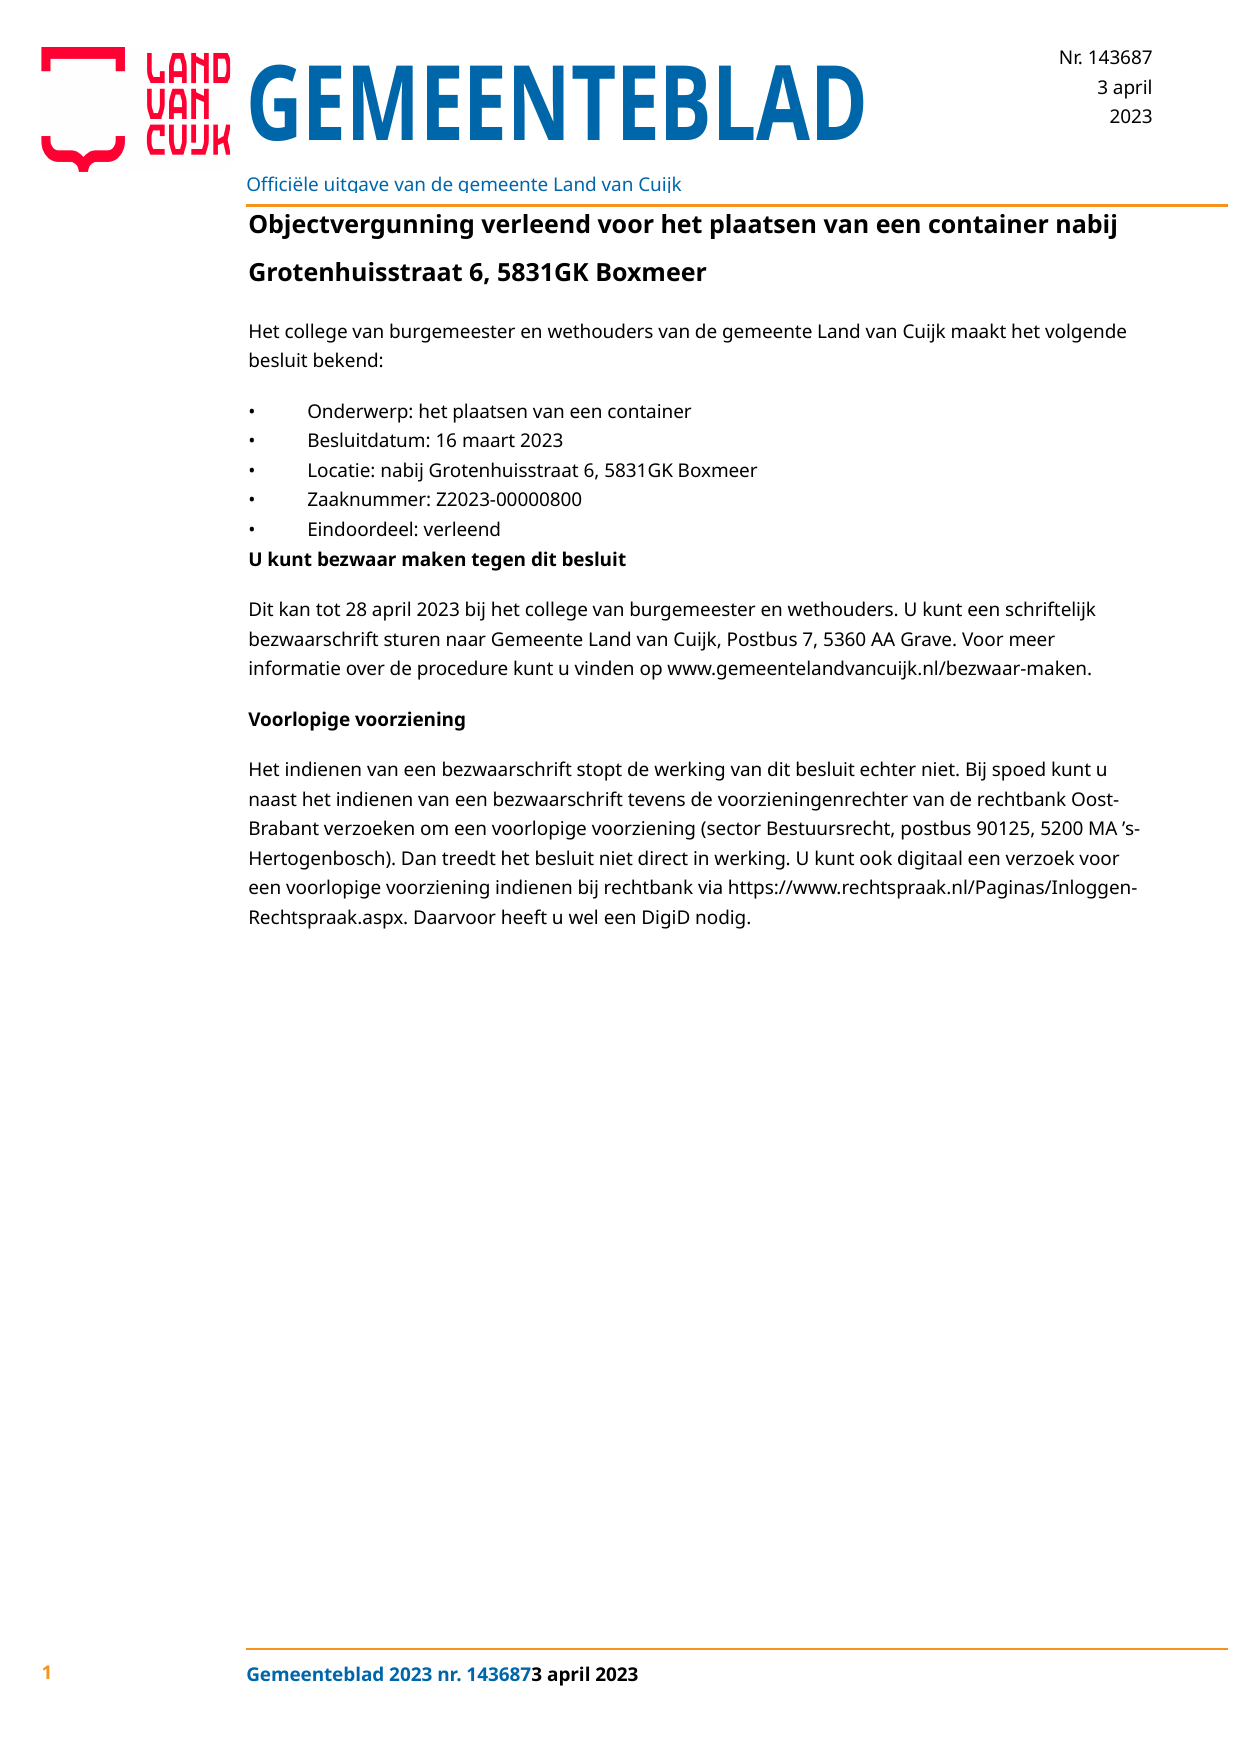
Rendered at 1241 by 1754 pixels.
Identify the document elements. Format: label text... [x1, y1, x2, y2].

text Objectvergunning verleend voor het plaatsen van een container nabij Grotenhuisstraat 6, 5831GK Boxmeer [248, 207, 1152, 288]
text Voorlopige voorziening [248, 706, 1152, 732]
text U kunt bezwaar maken tegen dit besluit [248, 546, 1152, 572]
list Zaaknummer: Z2023-00000800 [248, 487, 1152, 512]
picture [41, 47, 231, 172]
text Het college van burgemeester en wethouders van de gemeente Land van Cuijk maakt het volgende besluit bekend: [248, 318, 1152, 373]
list Eindoordeel: verleend [248, 516, 1152, 542]
text Dit kan tot 28 april 2023 bij het college van burgemeester en wethouders. U kunt een schriftelijk bezwaarschrift sturen naar Gemeente Land van Cuijk, Postbus 7, 5360 AA Grave. Voor meer informatie over de procedure kunt u vinden op www.gemeentelandvancuijk.nl/bezwaar-maken. [248, 596, 1152, 681]
list Onderwerp: het plaatsen van een container [248, 398, 1152, 424]
text Het indienen van een bezwaarschrift stopt de werking van dit besluit echter niet. Bij spoed kunt u naast het indienen van een bezwaarschrift tevens de voorzieningenrechter van de rechtbank Oost-Brabant verzoeken om een voorlopige voorziening (sector Bestuursrecht, postbus 90125, 5200 MA ’s-Hertogenbosch). Dan treedt het besluit niet direct in werking. U kunt ook digitaal een verzoek voor een voorlopige voorziening indienen bij rechtbank via https://www.rechtspraak.nl/Paginas/Inloggen-Rechtspraak.aspx. Daarvoor heeft u wel een DigiD nodig. [248, 756, 1152, 930]
list Locatie: nabij Grotenhuisstraat 6, 5831GK Boxmeer [248, 457, 1152, 483]
list Besluitdatum: 16 maart 2023 [248, 427, 1152, 453]
